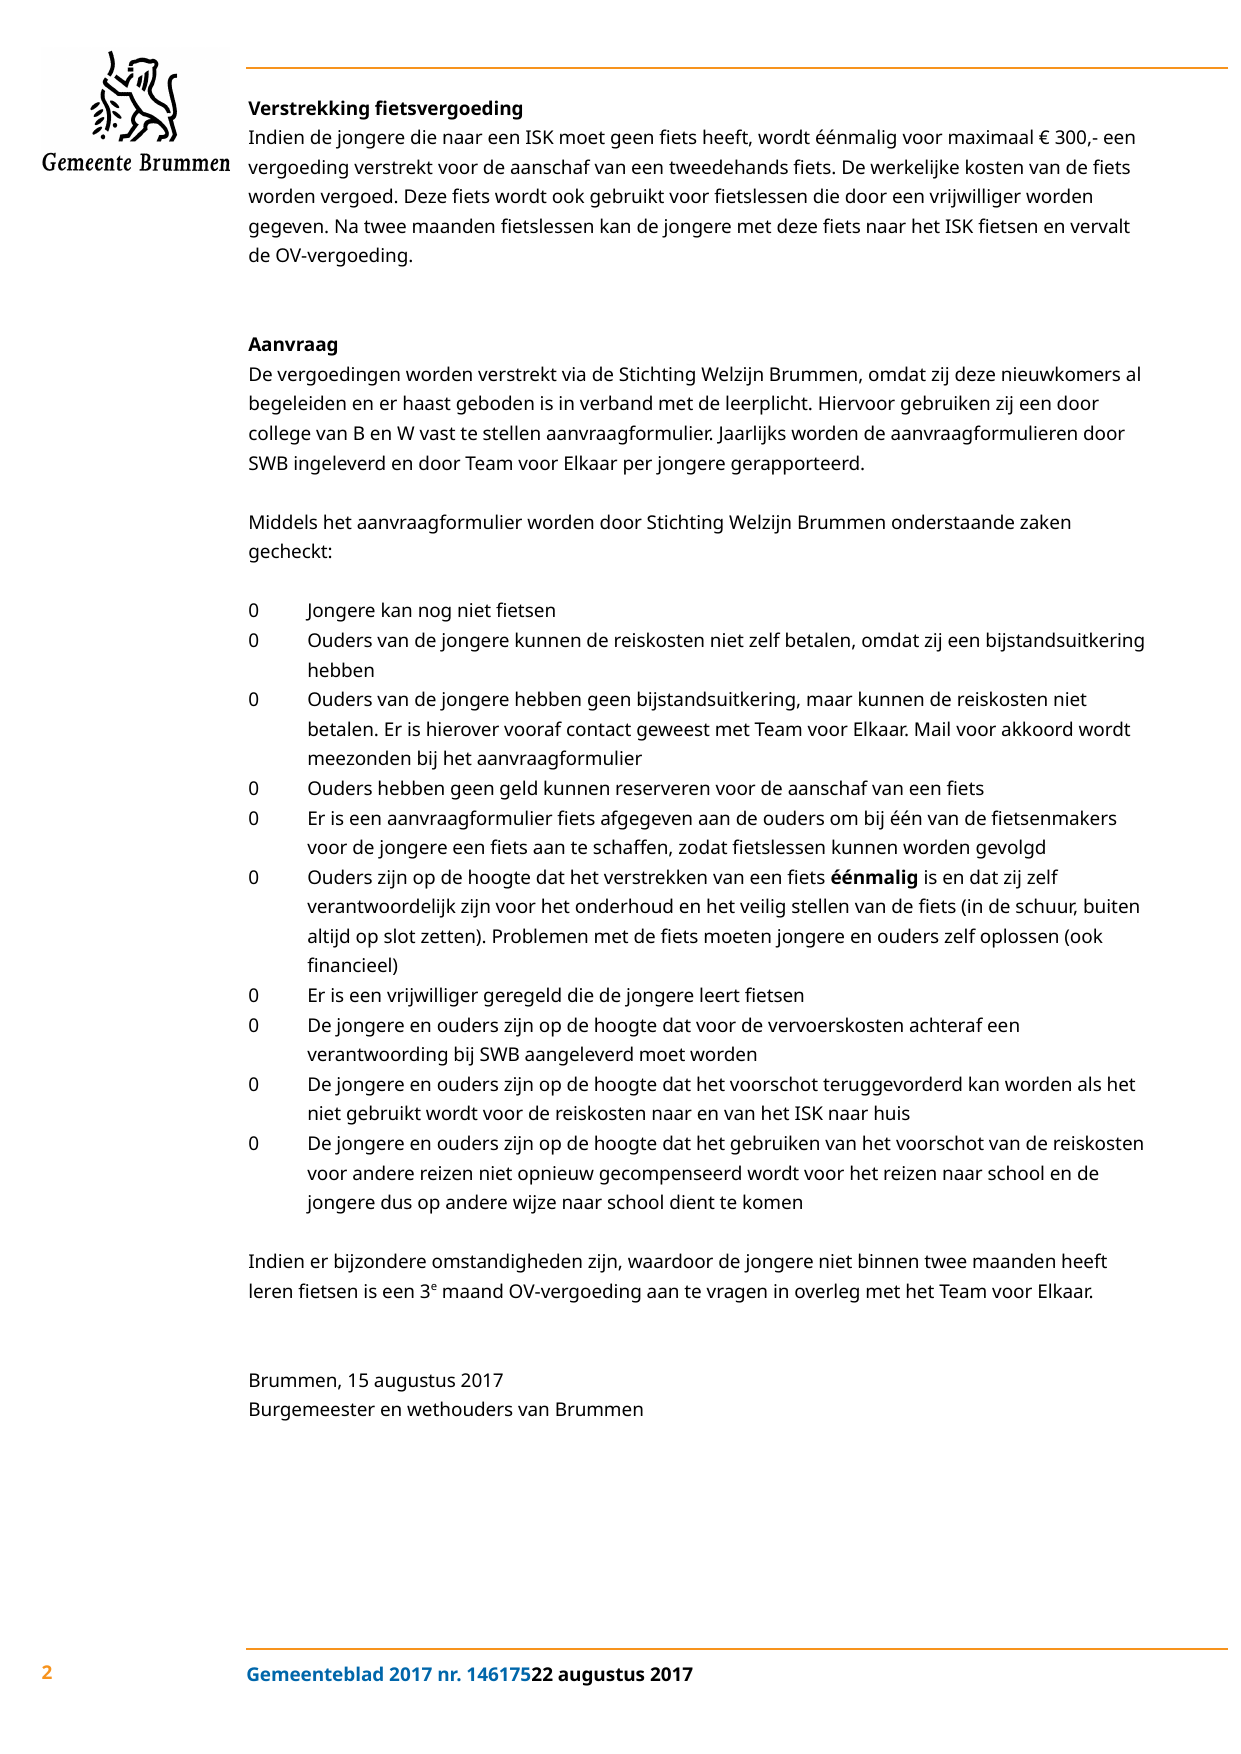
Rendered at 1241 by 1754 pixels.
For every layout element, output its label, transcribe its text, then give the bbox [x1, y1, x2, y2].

list De jongere en ouders zijn op de hoogte dat het gebruiken van het voorschot van de reiskosten voor andere reizen niet opnieuw gecompenseerd wordt voor het reizen naar school en de jongere dus op andere wijze naar school dient te komen [248, 1130, 1152, 1215]
picture [41, 47, 231, 172]
list Er is een aanvraagformulier fiets afgegeven aan de ouders om bij één van de fietsenmakers voor de jongere een fiets aan te schaffen, zodat fietslessen kunnen worden gevolgd [248, 805, 1152, 860]
list De jongere en ouders zijn op de hoogte dat het voorschot teruggevorderd kan worden als het niet gebruikt wordt voor de reiskosten naar en van het ISK naar huis [248, 1071, 1152, 1126]
text Burgemeester en wethouders van Brummen [248, 1396, 1152, 1422]
text Middels het aanvraagformulier worden door Stichting Welzijn Brummen onderstaande zaken gecheckt: [248, 509, 1152, 564]
list Ouders van de jongere kunnen de reiskosten niet zelf betalen, omdat zij een bijstandsuitkering hebben [248, 627, 1152, 683]
text Indien de jongere die naar een ISK moet geen fiets heeft, wordt éénmalig voor maximaal € 300,- een vergoeding verstrekt voor de aanschaf van een tweedehands fiets. De werkelijke kosten van de fiets worden vergoed. Deze fiets wordt ook gebruikt voor fietslessen die door een vrijwilliger worden gegeven. Na twee maanden fietslessen kan de jongere met deze fiets naar het ISK fietsen en vervalt de OV-vergoeding. [248, 124, 1152, 268]
text Verstrekking fietsvergoeding [248, 95, 1152, 121]
list Ouders van de jongere hebben geen bijstandsuitkering, maar kunnen de reiskosten niet betalen. Er is hierover vooraf contact geweest met Team voor Elkaar. Mail voor akkoord wordt meezonden bij het aanvraagformulier [248, 686, 1152, 771]
list Jongere kan nog niet fietsen [248, 598, 1152, 623]
list Er is een vrijwilliger geregeld die de jongere leert fietsen [248, 982, 1152, 1008]
text Brummen, 15 augustus 2017 [248, 1367, 1152, 1393]
list Ouders zijn op de hoogte dat het verstrekken van een fiets éénmalig is en dat zij zelf verantwoordelijk zijn voor het onderhoud en het veilig stellen van de fiets (in de schuur, buiten altijd op slot zetten). Problemen met de fiets moeten jongere en ouders zelf oplossen (ook financieel) [248, 864, 1152, 978]
list Ouders hebben geen geld kunnen reserveren voor de aanschaf van een fiets [248, 775, 1152, 801]
text De vergoedingen worden verstrekt via de Stichting Welzijn Brummen, omdat zij deze nieuwkomers al begeleiden en er haast geboden is in verband met de leerplicht. Hiervoor gebruiken zij een door college van B en W vast te stellen aanvraagformulier. Jaarlijks worden de aanvraagformulieren door SWB ingeleverd en door Team voor Elkaar per jongere gerapporteerd. [248, 361, 1152, 476]
list De jongere en ouders zijn op de hoogte dat voor de vervoerskosten achteraf een verantwoording bij SWB aangeleverd moet worden [248, 1012, 1152, 1067]
text Indien er bijzondere omstandigheden zijn, waardoor de jongere niet binnen twee maanden heeft leren fietsen is een 3e maand OV-vergoeding aan te vragen in overleg met het Team voor Elkaar. [248, 1248, 1152, 1304]
text Aanvraag [248, 331, 1152, 357]
